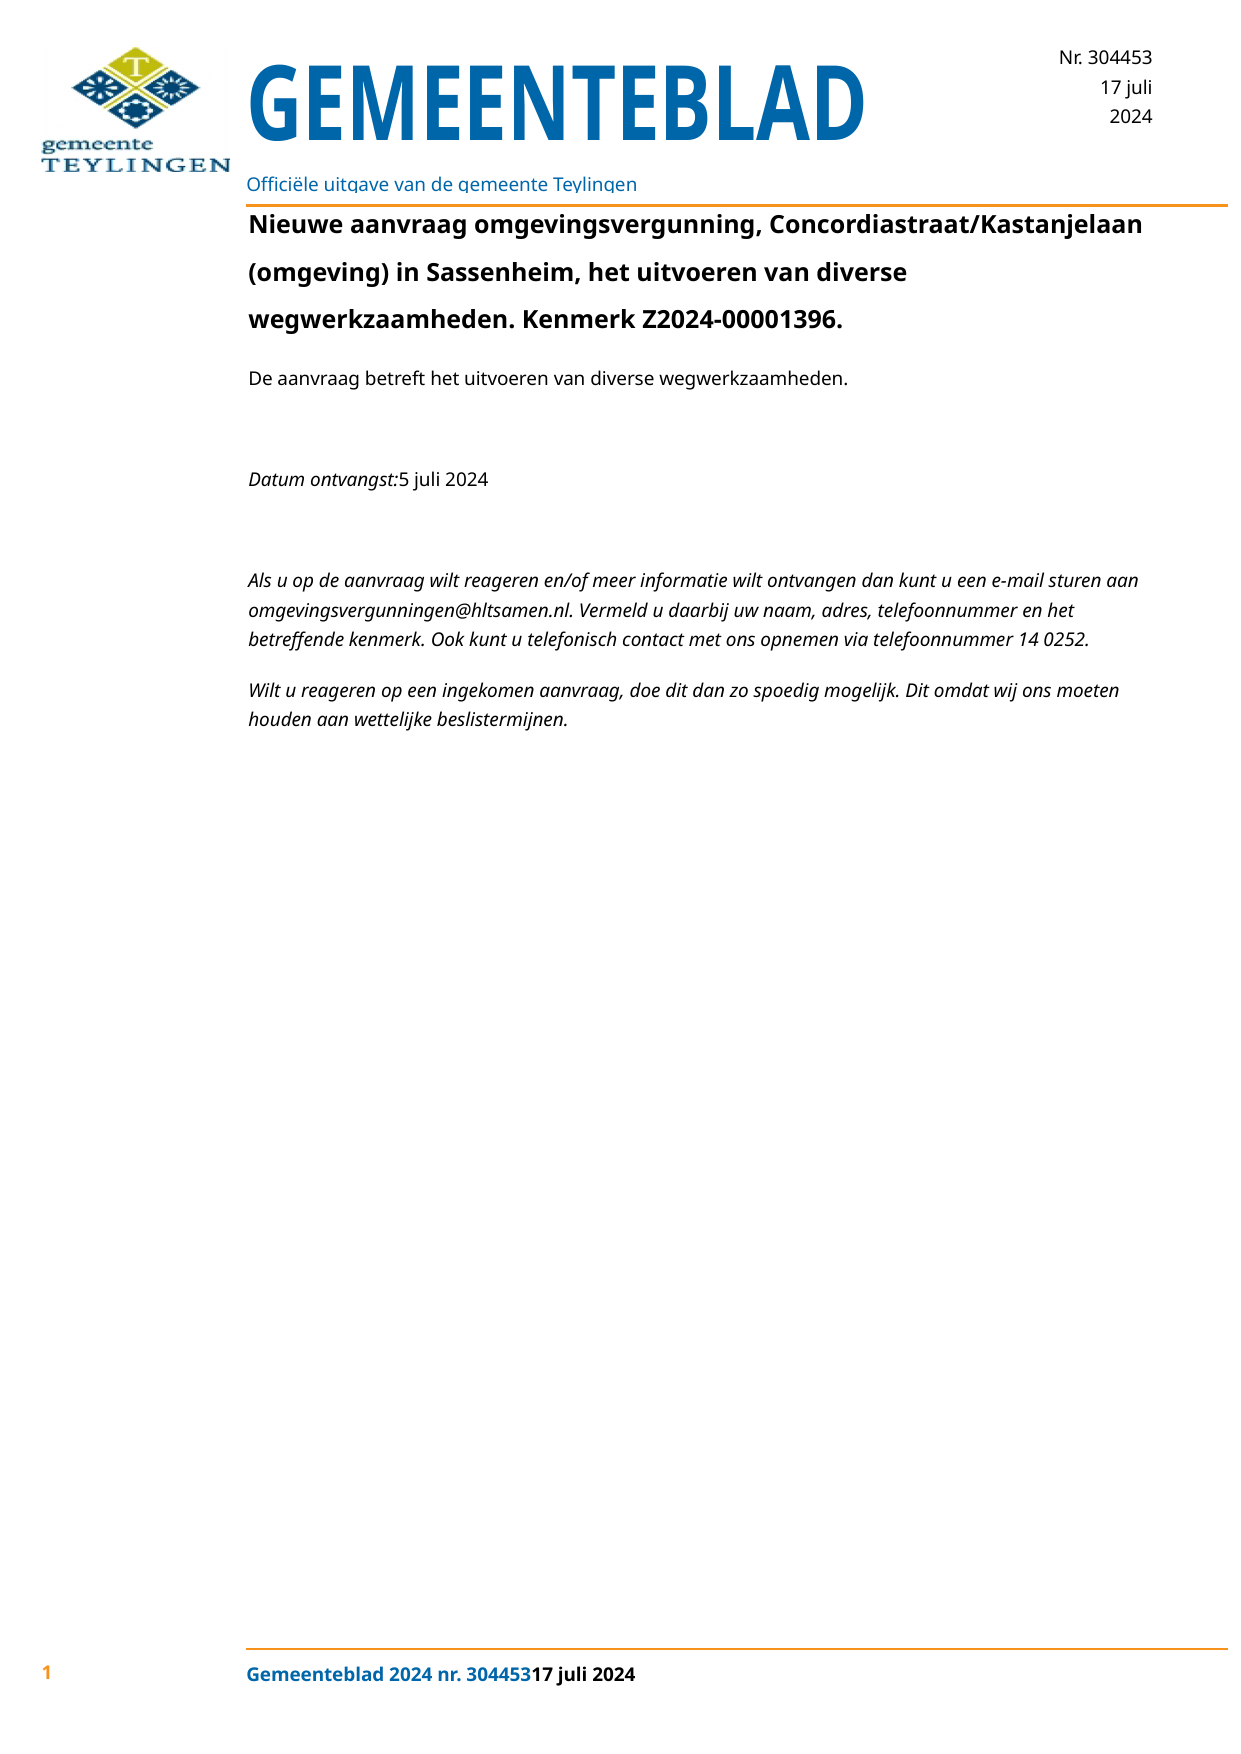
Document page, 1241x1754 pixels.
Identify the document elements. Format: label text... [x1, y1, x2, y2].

text Datum ontvangst:5 juli 2024 [248, 466, 1152, 492]
picture [41, 47, 231, 172]
text De aanvraag betreft het uitvoeren van diverse wegwerkzaamheden. [248, 366, 1152, 391]
text Wilt u reageren op een ingekomen aanvraag, doe dit dan zo spoedig mogelijk. Dit omdat wij ons moeten houden aan wettelijke beslistermijnen. [248, 677, 1152, 732]
text Nieuwe aanvraag omgevingsvergunning, Concordiastraat/Kastanjelaan (omgeving) in Sassenheim, het uitvoeren van diverse wegwerkzaamheden. Kenmerk Z2024-00001396. [248, 207, 1152, 336]
text Als u op de aanvraag wilt reageren en/of meer informatie wilt ontvangen dan kunt u een e-mail sturen aan omgevingsvergunningen@hltsamen.nl. Vermeld u daarbij uw naam, adres, telefoonnummer en het betreffende kenmerk. Ook kunt u telefonisch contact met ons opnemen via telefoonnummer 14 0252. [248, 567, 1152, 652]
